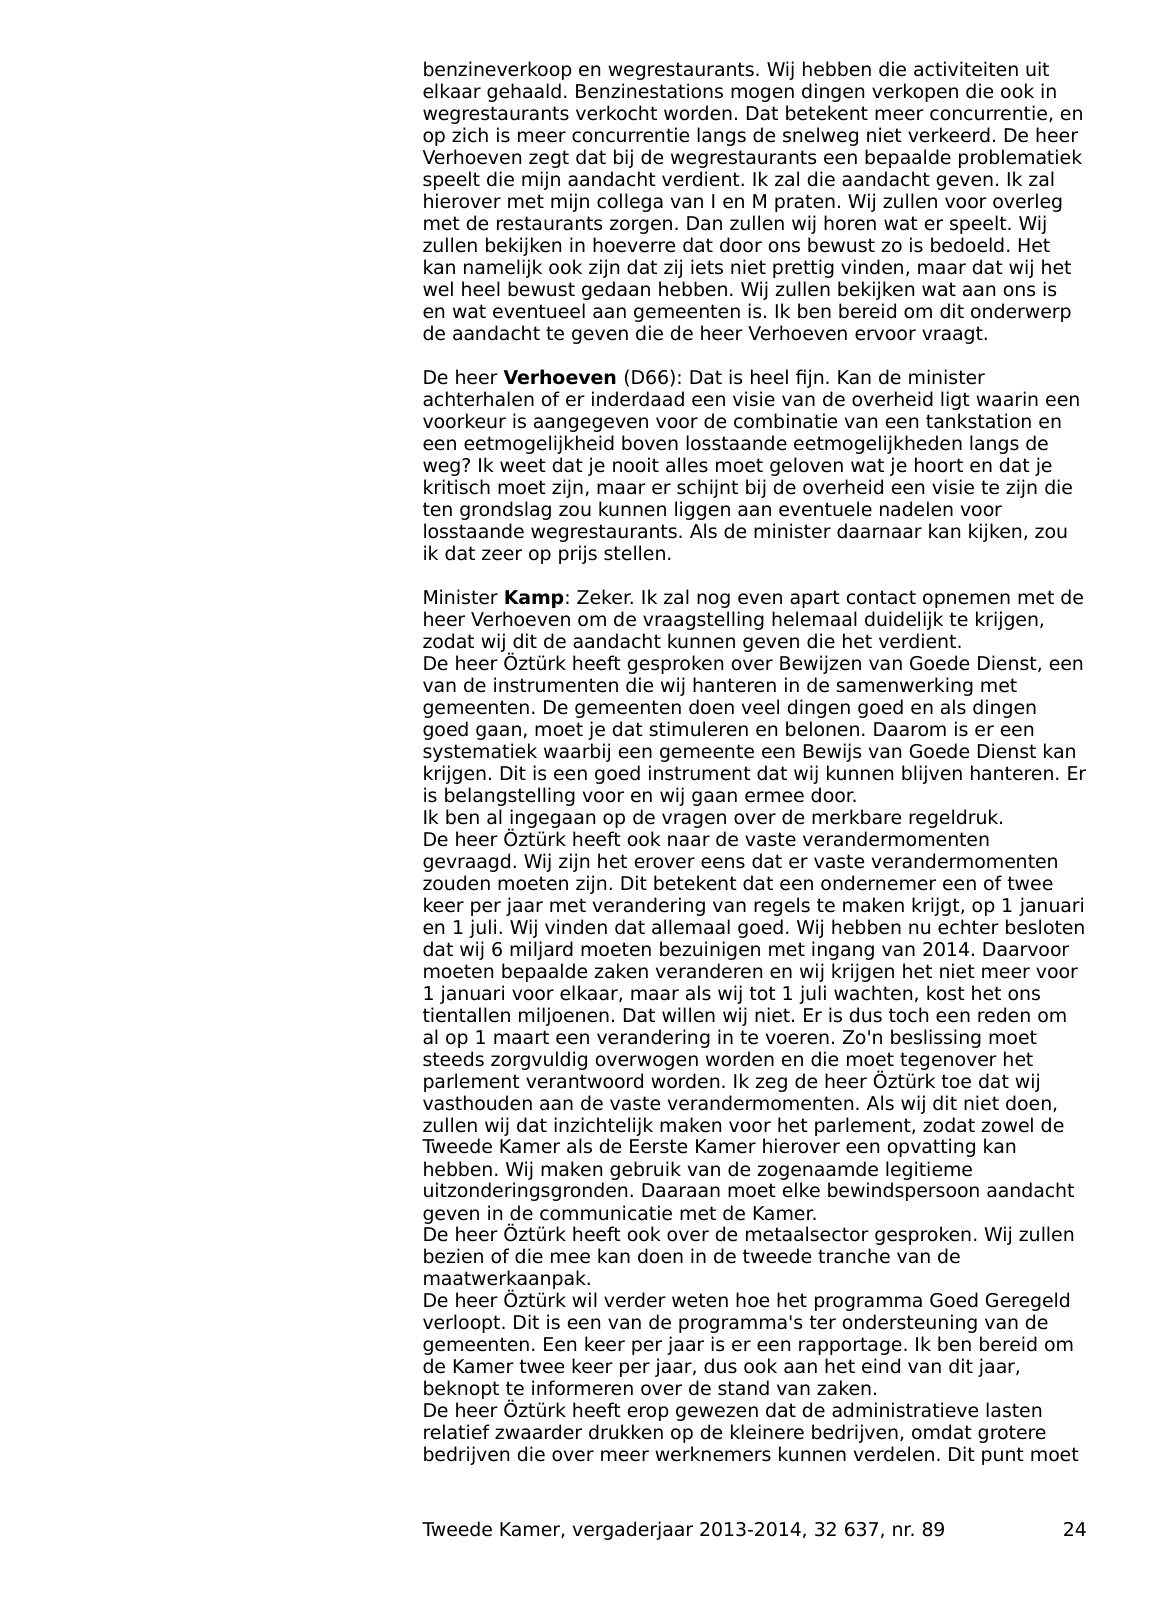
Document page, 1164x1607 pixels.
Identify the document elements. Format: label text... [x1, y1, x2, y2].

text De heer Öztürk heeft ook naar de vaste verandermomenten gevraagd. Wij zijn het erover eens dat er vaste verandermomenten zouden moeten zijn. Dit betekent dat een ondernemer een of twee keer per jaar met verandering van regels te maken krijgt, op 1 januari en 1 juli. Wij vinden dat allemaal goed. Wij hebben nu echter besloten dat wij 6 miljard moeten bezuinigen met ingang van 2014. Daarvoor moeten bepaalde zaken veranderen en wij krijgen het niet meer voor 1 januari voor elkaar, maar als wij tot 1 juli wachten, kost het ons tientallen miljoenen. Dat willen wij niet. Er is dus toch een reden om al op 1 maart een verandering in te voeren. Zo'n beslissing moet steeds zorgvuldig overwogen worden en die moet tegenover het parlement verantwoord worden. Ik zeg de heer Öztürk toe dat wij vasthouden aan de vaste verandermomenten. Als wij dit niet doen, zullen wij dat inzichtelijk maken voor het parlement, zodat zowel de Tweede Kamer als de Eerste Kamer hierover een opvatting kan hebben. Wij maken gebruik van de zogenaamde legitieme uitzonderingsgronden. Daaraan moet elke bewindspersoon aandacht geven in de communicatie met de Kamer. [422, 829, 1087, 1224]
text De heer Öztürk heeft ook over de metaalsector gesproken. Wij zullen bezien of die mee kan doen in de tweede tranche van de maatwerkaanpak. [422, 1224, 1087, 1290]
text Minister Kamp: Zeker. Ik zal nog even apart contact opnemen met de heer Verhoeven om de vraagstelling helemaal duidelijk te krijgen, zodat wij dit de aandacht kunnen geven die het verdient. [422, 587, 1087, 653]
text De heer Öztürk heeft gesproken over Bewijzen van Goede Dienst, een van de instrumenten die wij hanteren in de samenwerking met gemeenten. De gemeenten doen veel dingen goed en als dingen goed gaan, moet je dat stimuleren en belonen. Daarom is er een systematiek waarbij een gemeente een Bewijs van Goede Dienst kan krijgen. Dit is een goed instrument dat wij kunnen blijven hanteren. Er is belangstelling voor en wij gaan ermee door. [422, 653, 1087, 807]
text Ik ben al ingegaan op de vragen over de merkbare regeldruk. [422, 807, 1087, 829]
text De heer Öztürk heeft erop gewezen dat de administratieve lasten relatief zwaarder drukken op de kleinere bedrijven, omdat grotere bedrijven die over meer werknemers kunnen verdelen. Dit punt moet [422, 1400, 1087, 1466]
text De heer Verhoeven (D66): Dat is heel fijn. Kan de minister achterhalen of er inderdaad een visie van de overheid ligt waarin een voorkeur is aangegeven voor de combinatie van een tankstation en een eetmogelijkheid boven losstaande eetmogelijkheden langs de weg? Ik weet dat je nooit alles moet geloven wat je hoort en dat je kritisch moet zijn, maar er schijnt bij de overheid een visie te zijn die ten grondslag zou kunnen liggen aan eventuele nadelen voor losstaande wegrestaurants. Als de minister daarnaar kan kijken, zou ik dat zeer op prijs stellen. [422, 367, 1087, 565]
text De heer Öztürk wil verder weten hoe het programma Goed Geregeld verloopt. Dit is een van de programma's ter ondersteuning van de gemeenten. Een keer per jaar is er een rapportage. Ik ben bereid om de Kamer twee keer per jaar, dus ook aan het eind van dit jaar, beknopt te informeren over de stand van zaken. [422, 1290, 1087, 1400]
text benzineverkoop en wegrestaurants. Wij hebben die activiteiten uit elkaar gehaald. Benzinestations mogen dingen verkopen die ook in wegrestaurants verkocht worden. Dat betekent meer concurrentie, en op zich is meer concurrentie langs de snelweg niet verkeerd. De heer Verhoeven zegt dat bij de wegrestaurants een bepaalde problematiek speelt die mijn aandacht verdient. Ik zal die aandacht geven. Ik zal hierover met mijn collega van I en M praten. Wij zullen voor overleg met de restaurants zorgen. Dan zullen wij horen wat er speelt. Wij zullen bekijken in hoeverre dat door ons bewust zo is bedoeld. Het kan namelijk ook zijn dat zij iets niet prettig vinden, maar dat wij het wel heel bewust gedaan hebben. Wij zullen bekijken wat aan ons is en wat eventueel aan gemeenten is. Ik ben bereid om dit onderwerp de aandacht te geven die de heer Verhoeven ervoor vraagt. [422, 59, 1087, 345]
